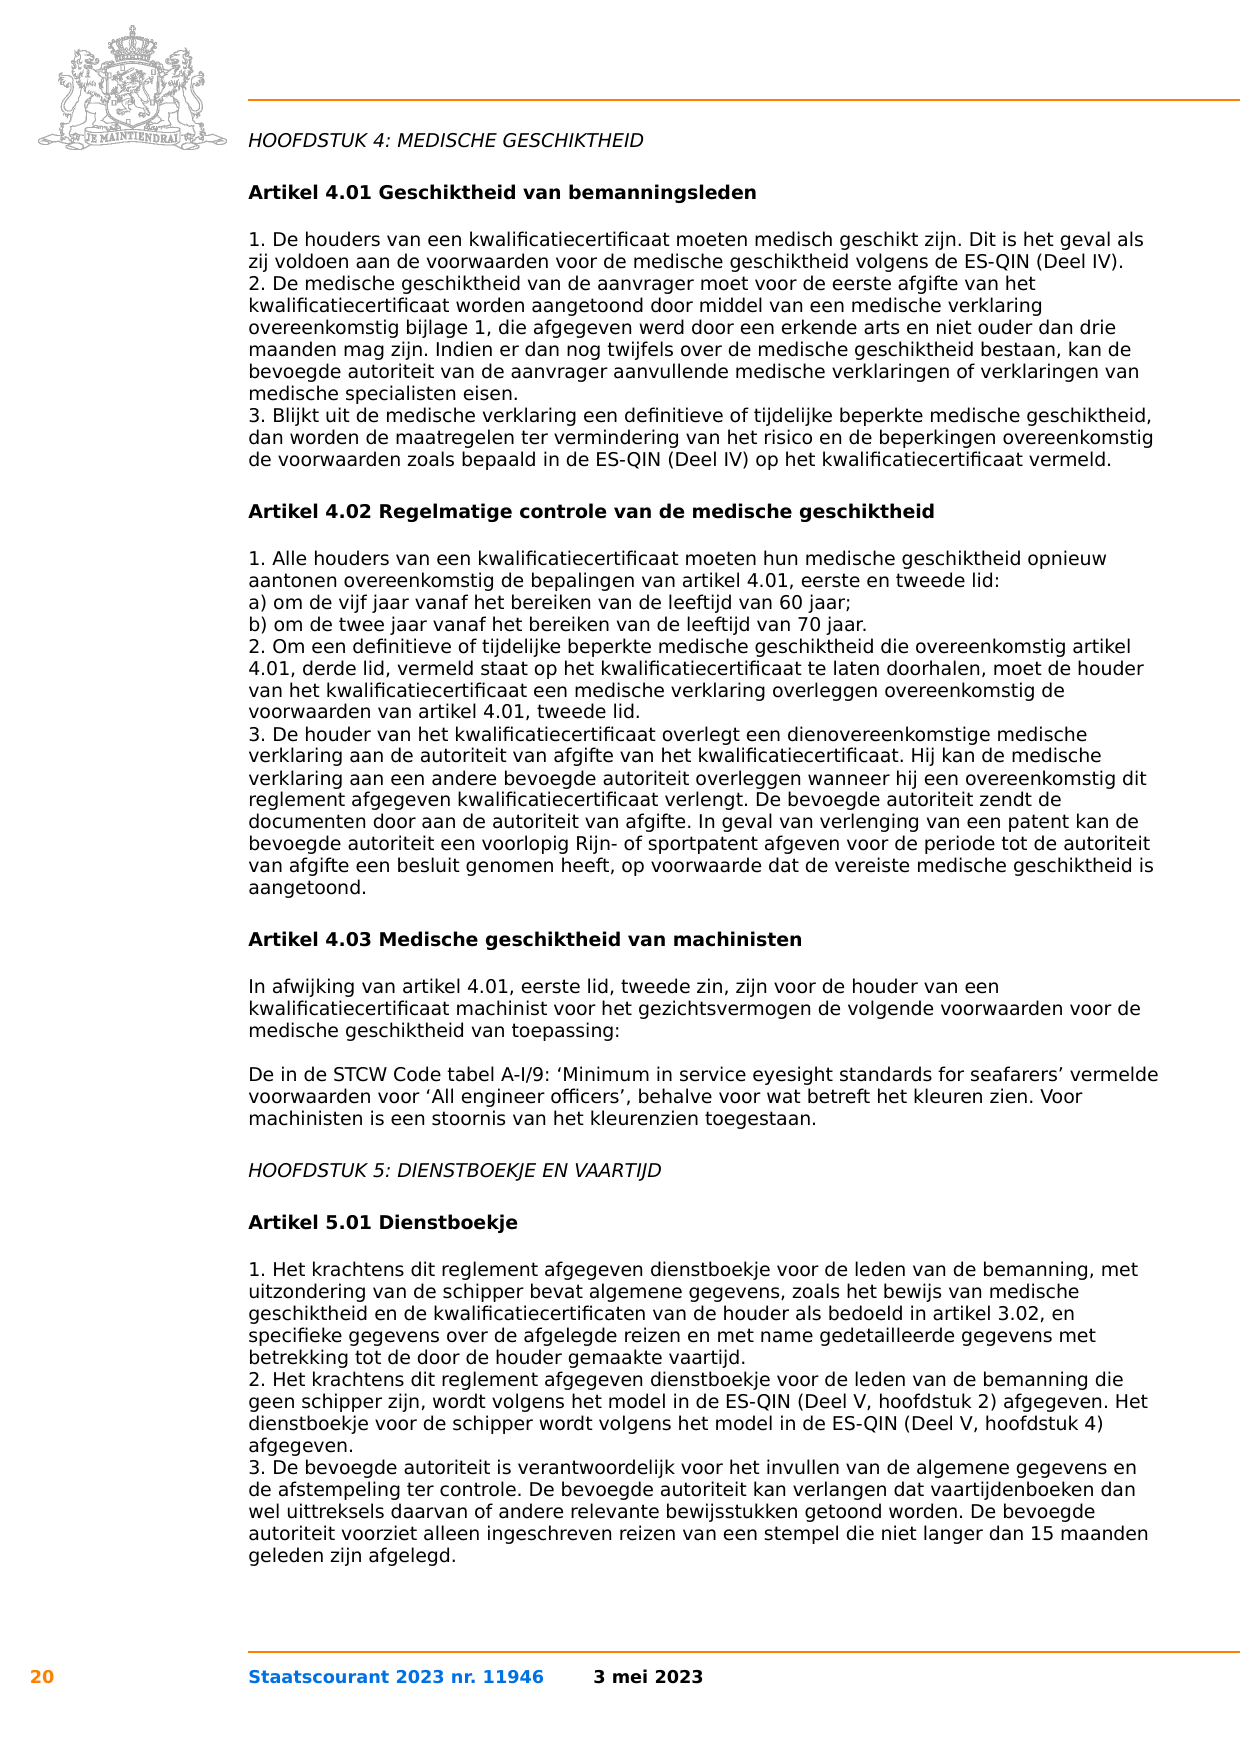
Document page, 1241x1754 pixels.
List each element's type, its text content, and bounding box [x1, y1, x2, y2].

text In afwijking van artikel 4.01, eerste lid, tweede zin, zijn voor de houder van een kwalificatiecertificaat machinist voor het gezichtsvermogen de volgende voorwaarden voor de medische geschiktheid van toepassing: [248, 976, 1163, 1042]
text 1. De houders van een kwalificatiecertificaat moeten medisch geschikt zijn. Dit is het geval als zij voldoen aan de voorwaarden voor de medische geschiktheid volgens de ES-QIN (Deel IV). [248, 229, 1163, 273]
subtitle HOOFDSTUK 5: DIENSTBOEKJE EN VAARTIJD [248, 1160, 1163, 1182]
text 1. Alle houders van een kwalificatiecertificaat moeten hun medische geschiktheid opnieuw aantonen overeenkomstig de bepalingen van artikel 4.01, eerste en tweede lid: [248, 548, 1163, 592]
subtitle Artikel 5.01 Dienstboekje [248, 1212, 1163, 1234]
text 3. Blijkt uit de medische verklaring een definitieve of tijdelijke beperkte medische geschiktheid, dan worden de maatregelen ter vermindering van het risico en de beperkingen overeenkomstig de voorwaarden zoals bepaald in de ES-QIN (Deel IV) op het kwalificatiecertificaat vermeld. [248, 405, 1163, 471]
text 3. De houder van het kwalificatiecertificaat overlegt een dienovereenkomstige medische verklaring aan de autoriteit van afgifte van het kwalificatiecertificaat. Hij kan de medische verklaring aan een andere bevoegde autoriteit overleggen wanneer hij een overeenkomstig dit reglement afgegeven kwalificatiecertificaat verlengt. De bevoegde autoriteit zendt de documenten door aan de autoriteit van afgifte. In geval van verlenging van een patent kan de bevoegde autoriteit een voorlopig Rijn- of sportpatent afgeven voor de periode tot de autoriteit van afgifte een besluit genomen heeft, op voorwaarde dat de vereiste medische geschiktheid is aangetoond. [248, 723, 1163, 899]
subtitle Artikel 4.03 Medische geschiktheid van machinisten [248, 929, 1163, 951]
text 1. Het krachtens dit reglement afgegeven dienstboekje voor de leden van de bemanning, met uitzondering van de schipper bevat algemene gegevens, zoals het bewijs van medische geschiktheid en de kwalificatiecertificaten van de houder als bedoeld in artikel 3.02, en specifieke gegevens over de afgelegde reizen en met name gedetailleerde gegevens met betrekking tot de door de houder gemaakte vaartijd. [248, 1259, 1163, 1369]
text a) om de vijf jaar vanaf het bereiken van de leeftijd van 60 jaar; [248, 592, 1163, 613]
text 3. De bevoegde autoriteit is verantwoordelijk voor het invullen van de algemene gegevens en de afstempeling ter controle. De bevoegde autoriteit kan verlangen dat vaartijdenboeken dan wel uittreksels daarvan of andere relevante bewijsstukken getoond worden. De bevoegde autoriteit voorziet alleen ingeschreven reizen van een stempel die niet langer dan 15 maanden geleden zijn afgelegd. [248, 1457, 1163, 1567]
text 2. De medische geschiktheid van de aanvrager moet voor de eerste afgifte van het kwalificatiecertificaat worden aangetoond door middel van een medische verklaring overeenkomstig bijlage 1, die afgegeven werd door een erkende arts en niet ouder dan drie maanden mag zijn. Indien er dan nog twijfels over de medische geschiktheid bestaan, kan de bevoegde autoriteit van de aanvrager aanvullende medische verklaringen of verklaringen van medische specialisten eisen. [248, 273, 1163, 405]
picture [38, 25, 227, 150]
subtitle Artikel 4.01 Geschiktheid van bemanningsleden [248, 182, 1163, 204]
text 2. Het krachtens dit reglement afgegeven dienstboekje voor de leden van de bemanning die geen schipper zijn, wordt volgens het model in de ES-QIN (Deel V, hoofdstuk 2) afgegeven. Het dienstboekje voor de schipper wordt volgens het model in de ES-QIN (Deel V, hoofdstuk 4) afgegeven. [248, 1369, 1163, 1457]
subtitle HOOFDSTUK 4: MEDISCHE GESCHIKTHEID [248, 130, 1163, 152]
text b) om de twee jaar vanaf het bereiken van de leeftijd van 70 jaar. [248, 613, 1163, 636]
subtitle Artikel 4.02 Regelmatige controle van de medische geschiktheid [248, 501, 1163, 523]
text 2. Om een definitieve of tijdelijke beperkte medische geschiktheid die overeenkomstig artikel 4.01, derde lid, vermeld staat op het kwalificatiecertificaat te laten doorhalen, moet de houder van het kwalificatiecertificaat een medische verklaring overleggen overeenkomstig de voorwaarden van artikel 4.01, tweede lid. [248, 636, 1163, 723]
text De in de STCW Code tabel A-I/9: ‘Minimum in service eyesight standards for seafarers’ vermelde voorwaarden voor ‘All engineer officers’, behalve voor wat betreft het kleuren zien. Voor machinisten is een stoornis van het kleurenzien toegestaan. [248, 1064, 1163, 1130]
